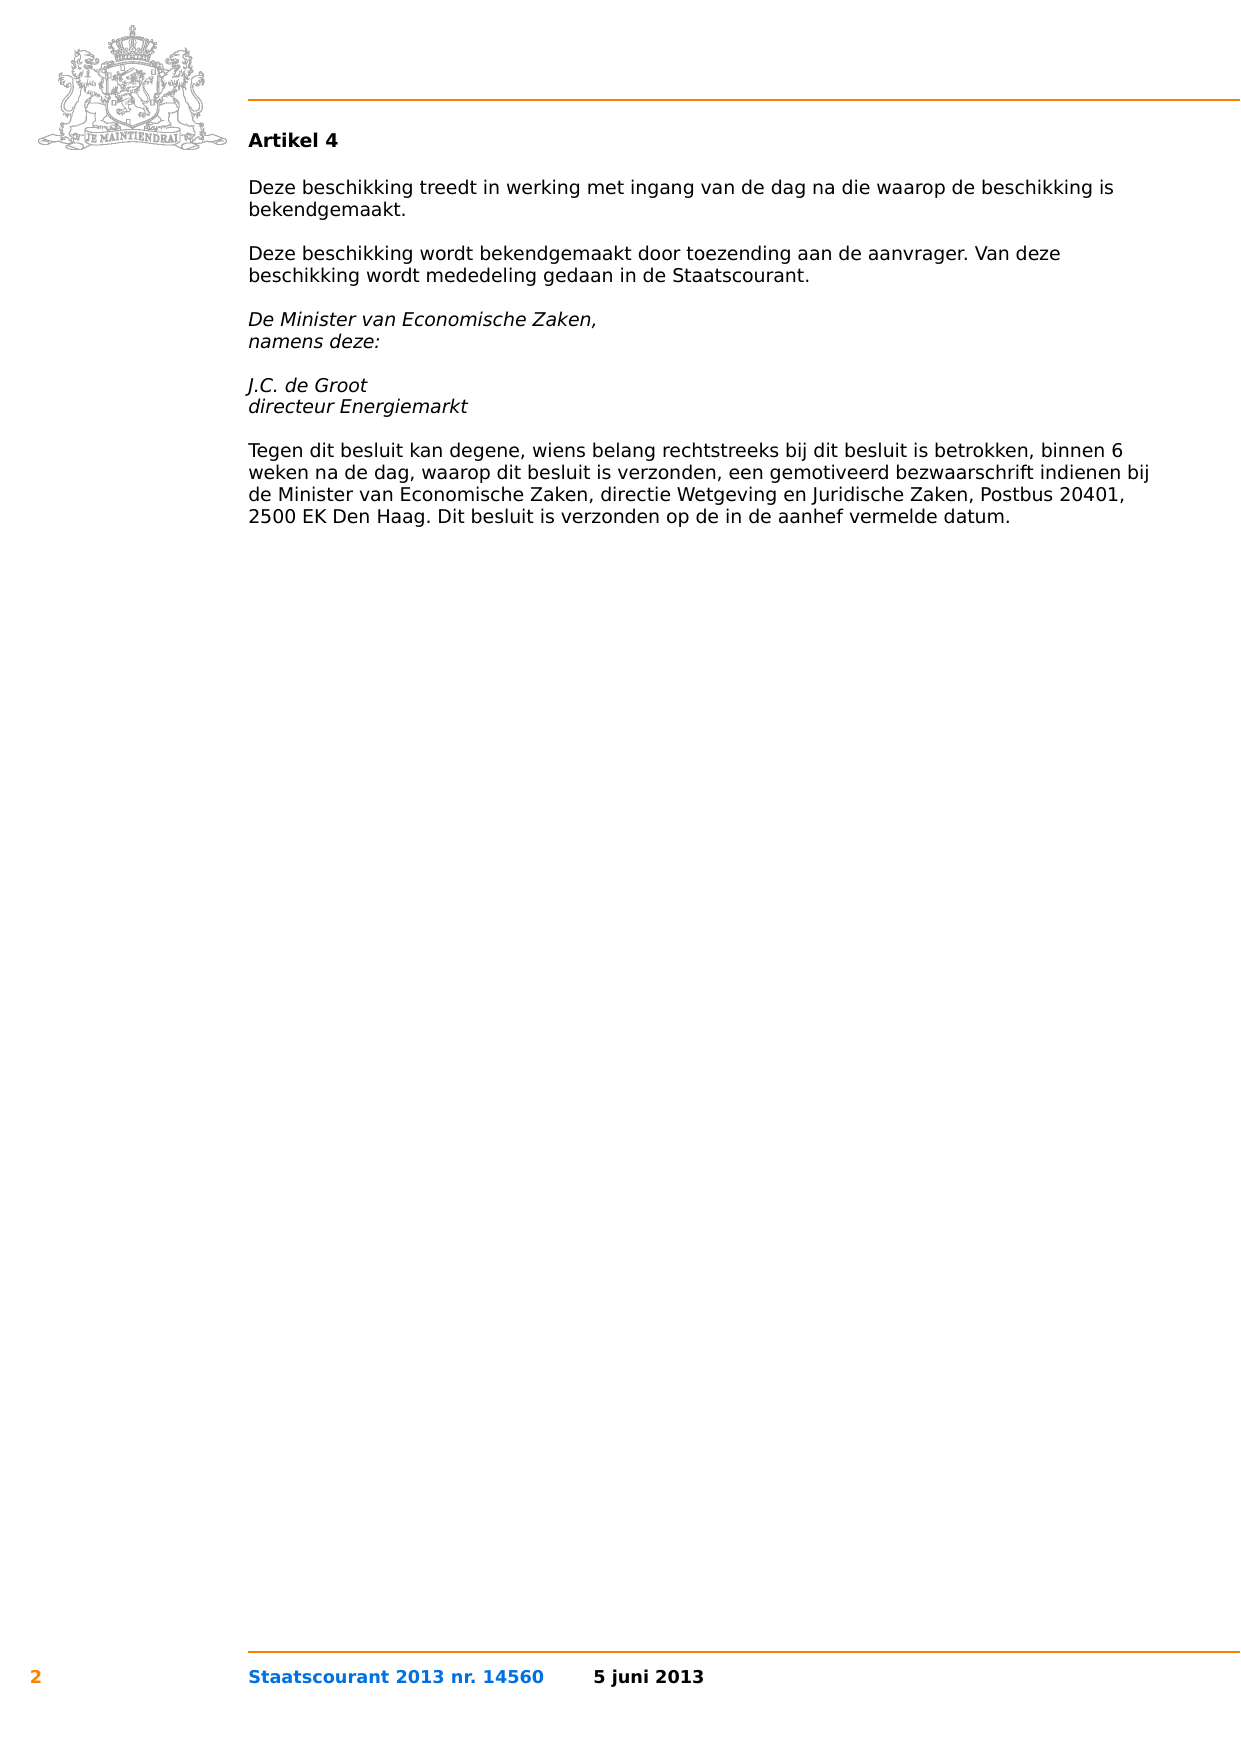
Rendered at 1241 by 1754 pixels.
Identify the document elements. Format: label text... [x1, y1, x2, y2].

text Deze beschikking treedt in werking met ingang van de dag na die waarop de beschikking is bekendgemaakt. [248, 177, 1163, 221]
text Tegen dit besluit kan degene, wiens belang rechtstreeks bij dit besluit is betrokken, binnen 6 weken na de dag, waarop dit besluit is verzonden, een gemotiveerd bezwaarschrift indienen bij de Minister van Economische Zaken, directie Wetgeving en Juridische Zaken, Postbus 20401, 2500 EK Den Haag. Dit besluit is verzonden op de in de aanhef vermelde datum. [248, 440, 1163, 528]
text Deze beschikking wordt bekendgemaakt door toezending aan de aanvrager. Van deze beschikking wordt mededeling gedaan in de Staatscourant. [248, 243, 1163, 287]
picture [38, 25, 227, 150]
text De Minister van Economische Zaken, namens deze: J.C. de Groot directeur Energiemarkt [248, 308, 1163, 418]
subtitle Artikel 4 [248, 130, 1163, 152]
